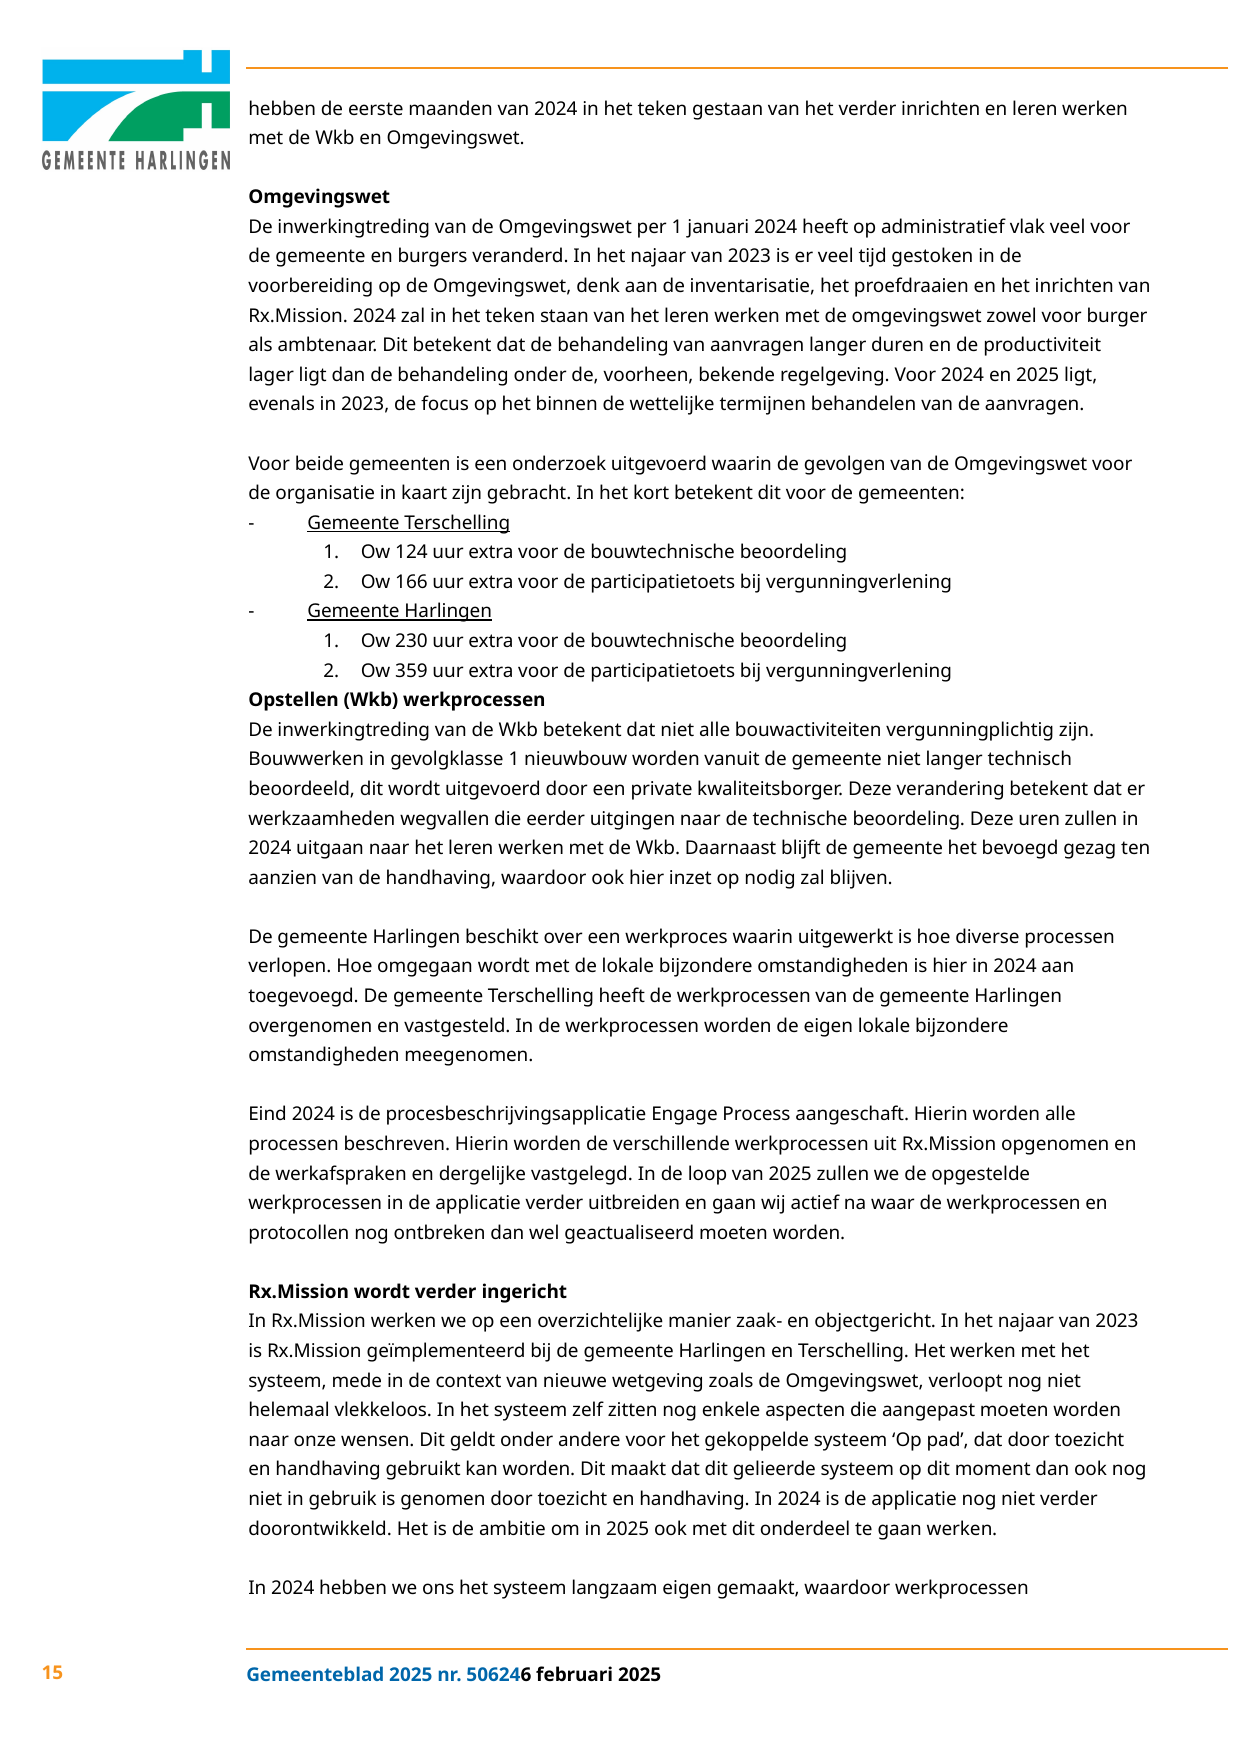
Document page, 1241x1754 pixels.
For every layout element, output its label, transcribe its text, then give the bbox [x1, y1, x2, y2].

text Opstellen (Wkb) werkprocessen [248, 686, 1152, 712]
text De gemeente Harlingen beschikt over een werkproces waarin uitgewerkt is hoe diverse processen verlopen. Hoe omgegaan wordt met de lokale bijzondere omstandigheden is hier in 2024 aan toegevoegd. De gemeente Terschelling heeft de werkprocessen van de gemeente Harlingen overgenomen en vastgesteld. In de werkprocessen worden de eigen lokale bijzondere omstandigheden meegenomen. [248, 923, 1152, 1067]
text Rx.Mission wordt verder ingericht [248, 1278, 1152, 1304]
text Omgevingswet [248, 183, 1152, 209]
text In 2024 hebben we ons het systeem langzaam eigen gemaakt, waardoor werkprocessen [248, 1574, 1152, 1600]
text Voor beide gemeenten is een onderzoek uitgevoerd waarin de gevolgen van de Omgevingswet voor de organisatie in kaart zijn gebracht. In het kort betekent dit voor de gemeenten: [248, 450, 1152, 505]
list Ow 230 uur extra voor de bouwtechnische beoordeling [323, 627, 1152, 653]
list Ow 359 uur extra voor de participatietoets bij vergunningverlening [323, 657, 1152, 683]
text Eind 2024 is de procesbeschrijvingsapplicatie Engage Process aangeschaft. Hierin worden alle processen beschreven. Hierin worden de verschillende werkprocessen uit Rx.Mission opgenomen en de werkafspraken en dergelijke vastgelegd. In de loop van 2025 zullen we de opgestelde werkprocessen in de applicatie verder uitbreiden en gaan wij actief na waar de werkprocessen en protocollen nog ontbreken dan wel geactualiseerd moeten worden. [248, 1101, 1152, 1245]
text De inwerkingtreding van de Wkb betekent dat niet alle bouwactiviteiten vergunningplichtig zijn. Bouwwerken in gevolgklasse 1 nieuwbouw worden vanuit de gemeente niet langer technisch beoordeeld, dit wordt uitgevoerd door een private kwaliteitsborger. Deze verandering betekent dat er werkzaamheden wegvallen die eerder uitgingen naar de technische beoordeling. Deze uren zullen in 2024 uitgaan naar het leren werken met de Wkb. Daarnaast blijft de gemeente het bevoegd gezag ten aanzien van de handhaving, waardoor ook hier inzet op nodig zal blijven. [248, 716, 1152, 890]
text In Rx.Mission werken we op een overzichtelijke manier zaak- en objectgericht. In het najaar van 2023 is Rx.Mission geïmplementeerd bij de gemeente Harlingen en Terschelling. Het werken met het systeem, mede in de context van nieuwe wetgeving zoals de Omgevingswet, verloopt nog niet helemaal vlekkeloos. In het systeem zelf zitten nog enkele aspecten die aangepast moeten worden naar onze wensen. Dit geldt onder andere voor het gekoppelde systeem ‘Op pad’, dat door toezicht en handhaving gebruikt kan worden. Dit maakt dat dit gelieerde systeem op dit moment dan ook nog niet in gebruik is genomen door toezicht en handhaving. In 2024 is de applicatie nog niet verder doorontwikkeld. Het is de ambitie om in 2025 ook met dit onderdeel te gaan werken. [248, 1308, 1152, 1541]
list Gemeente Harlingen [248, 598, 1152, 623]
list Ow 166 uur extra voor de participatietoets bij vergunningverlening [323, 568, 1152, 594]
picture [41, 47, 231, 172]
text De inwerkingtreding van de Omgevingswet per 1 januari 2024 heeft op administratief vlak veel voor de gemeente en burgers veranderd. In het najaar van 2023 is er veel tijd gestoken in de voorbereiding op de Omgevingswet, denk aan de inventarisatie, het proefdraaien en het inrichten van Rx.Mission. 2024 zal in het teken staan van het leren werken met de omgevingswet zowel voor burger als ambtenaar. Dit betekent dat de behandeling van aanvragen langer duren en de productiviteit lager ligt dan de behandeling onder de, voorheen, bekende regelgeving. Voor 2024 en 2025 ligt, evenals in 2023, de focus op het binnen de wettelijke termijnen behandelen van de aanvragen. [248, 213, 1152, 416]
text hebben de eerste maanden van 2024 in het teken gestaan van het verder inrichten en leren werken met de Wkb en Omgevingswet. [248, 95, 1152, 150]
list Ow 124 uur extra voor de bouwtechnische beoordeling [323, 538, 1152, 564]
list Gemeente Terschelling [248, 509, 1152, 535]
